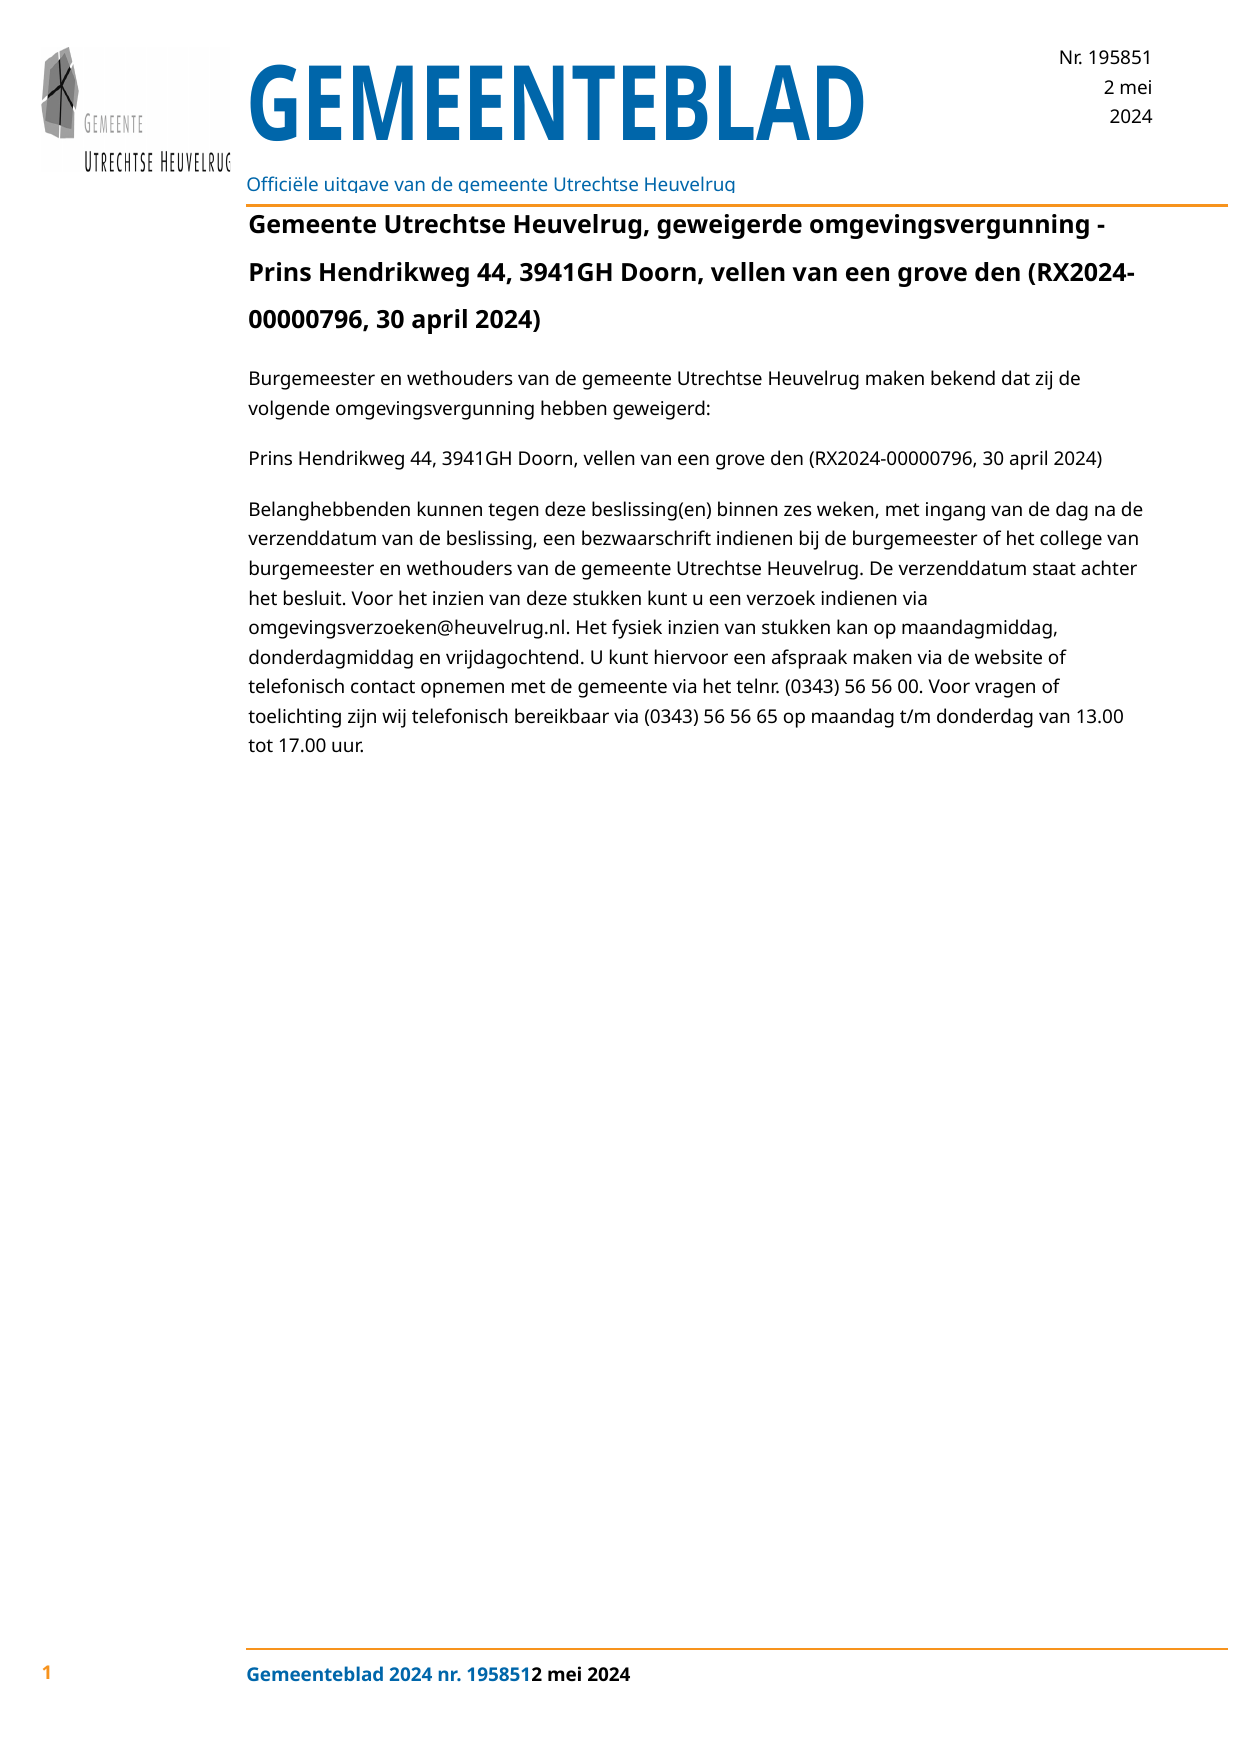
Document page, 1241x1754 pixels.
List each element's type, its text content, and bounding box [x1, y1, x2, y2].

text Prins Hendrikweg 44, 3941GH Doorn, vellen van een grove den (RX2024-00000796, 30 april 2024) [248, 446, 1152, 471]
picture [41, 47, 231, 172]
text Burgemeester en wethouders van de gemeente Utrechtse Heuvelrug maken bekend dat zij de volgende omgevingsvergunning hebben geweigerd: [248, 366, 1152, 421]
text Belanghebbenden kunnen tegen deze beslissing(en) binnen zes weken, met ingang van de dag na de verzenddatum van de beslissing, een bezwaarschrift indienen bij de burgemeester of het college van burgemeester en wethouders van de gemeente Utrechtse Heuvelrug. De verzenddatum staat achter het besluit. Voor het inzien van deze stukken kunt u een verzoek indienen via omgevingsverzoeken@heuvelrug.nl. Het fysiek inzien van stukken kan op maandagmiddag, donderdagmiddag en vrijdagochtend. U kunt hiervoor een afspraak maken via de website of telefonisch contact opnemen met de gemeente via het telnr. (0343) 56 56 00. Voor vragen of toelichting zijn wij telefonisch bereikbaar via (0343) 56 56 65 op maandag t/m donderdag van 13.00 tot 17.00 uur. [248, 496, 1152, 758]
text Gemeente Utrechtse Heuvelrug, geweigerde omgevingsvergunning - Prins Hendrikweg 44, 3941GH Doorn, vellen van een grove den (RX2024-00000796, 30 april 2024) [248, 207, 1152, 336]
